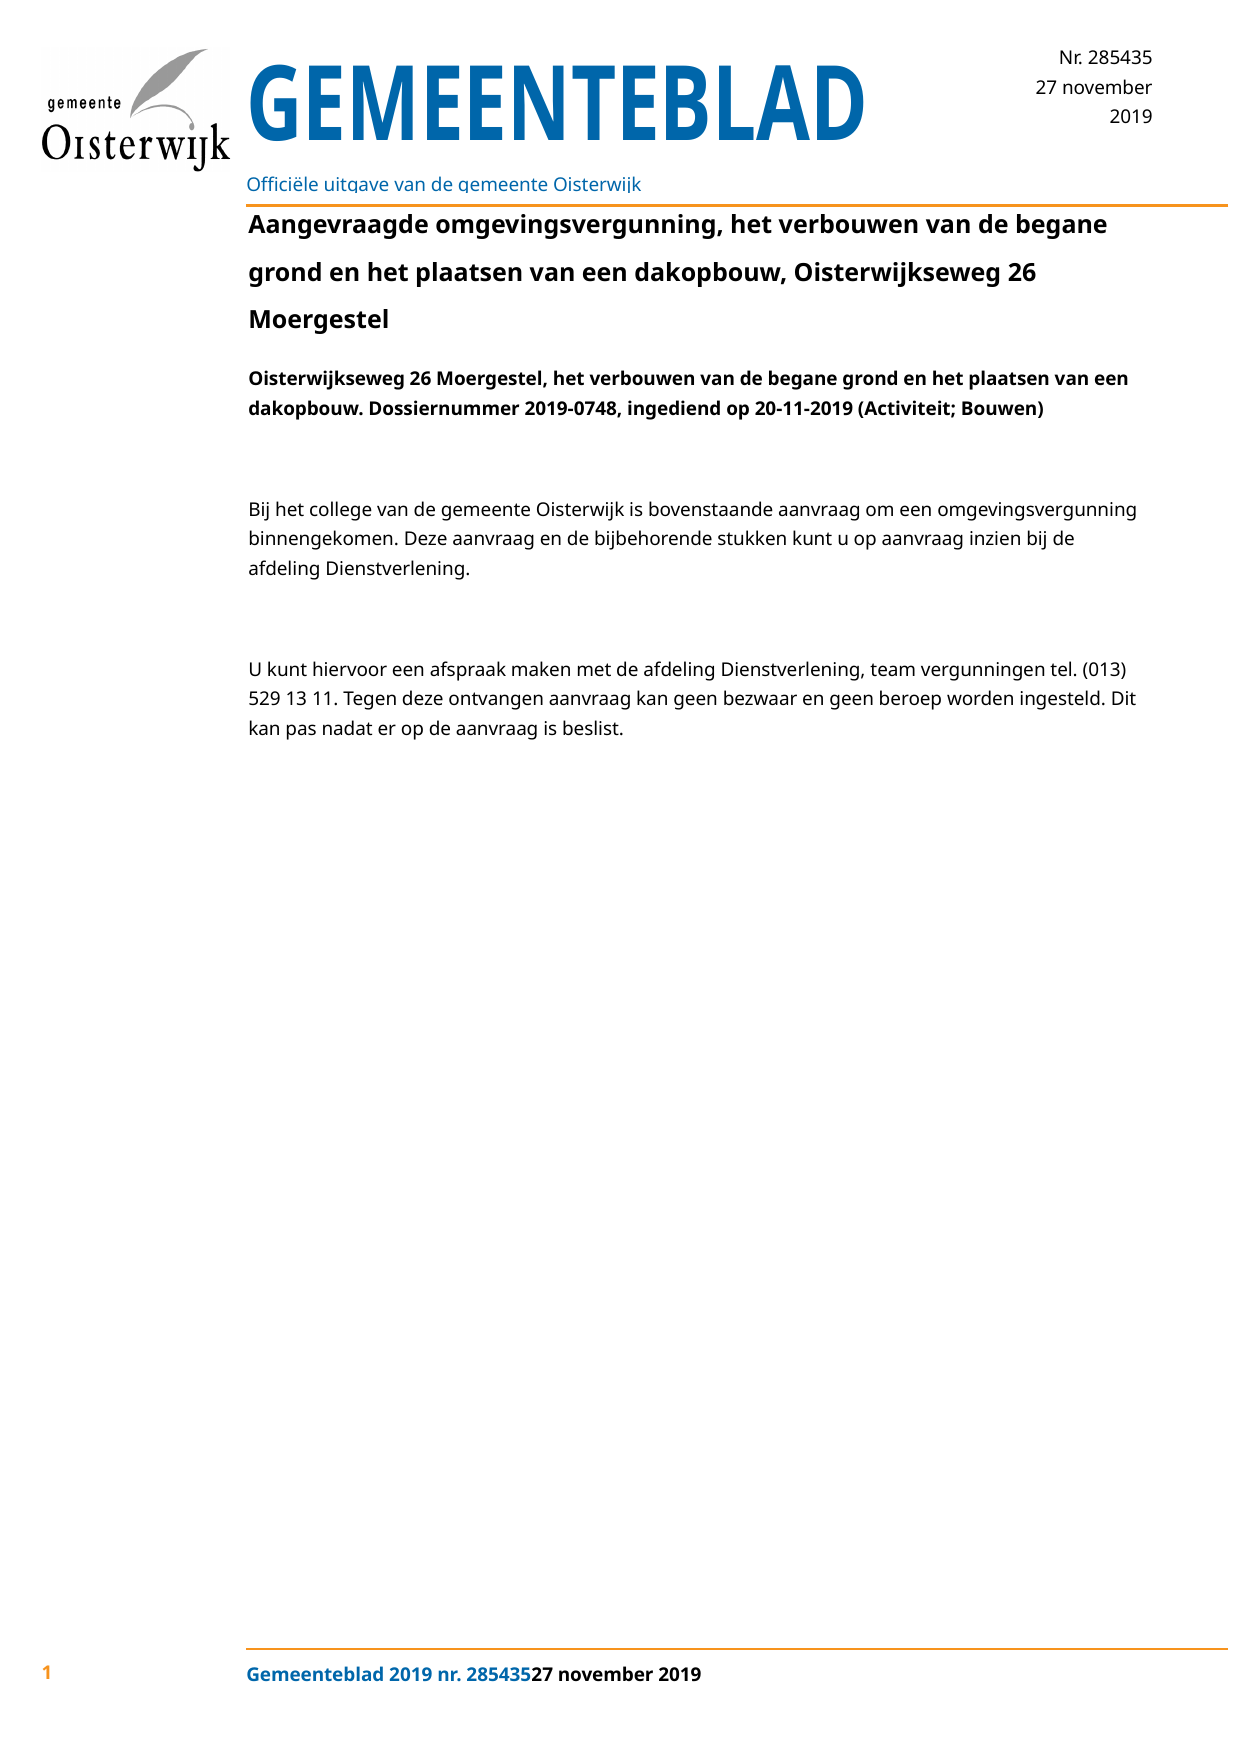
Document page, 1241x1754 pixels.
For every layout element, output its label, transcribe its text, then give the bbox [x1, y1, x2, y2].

text Aangevraagde omgevingsvergunning, het verbouwen van de begane grond en het plaatsen van een dakopbouw, Oisterwijkseweg 26 Moergestel [248, 207, 1152, 336]
text Bij het college van de gemeente Oisterwijk is bovenstaande aanvraag om een omgevingsvergunning binnengekomen. Deze aanvraag en de bijbehorende stukken kunt u op aanvraag inzien bij de afdeling Dienstverlening. [248, 496, 1152, 581]
picture [41, 47, 231, 172]
text Oisterwijkseweg 26 Moergestel, het verbouwen van de begane grond en het plaatsen van een dakopbouw. Dossiernummer 2019-0748, ingediend op 20-11-2019 (Activiteit; Bouwen) [248, 366, 1152, 421]
text U kunt hiervoor een afspraak maken met de afdeling Dienstverlening, team vergunningen tel. (013) 529 13 11. Tegen deze ontvangen aanvraag kan geen bezwaar en geen beroep worden ingesteld. Dit kan pas nadat er op de aanvraag is beslist. [248, 656, 1152, 741]
